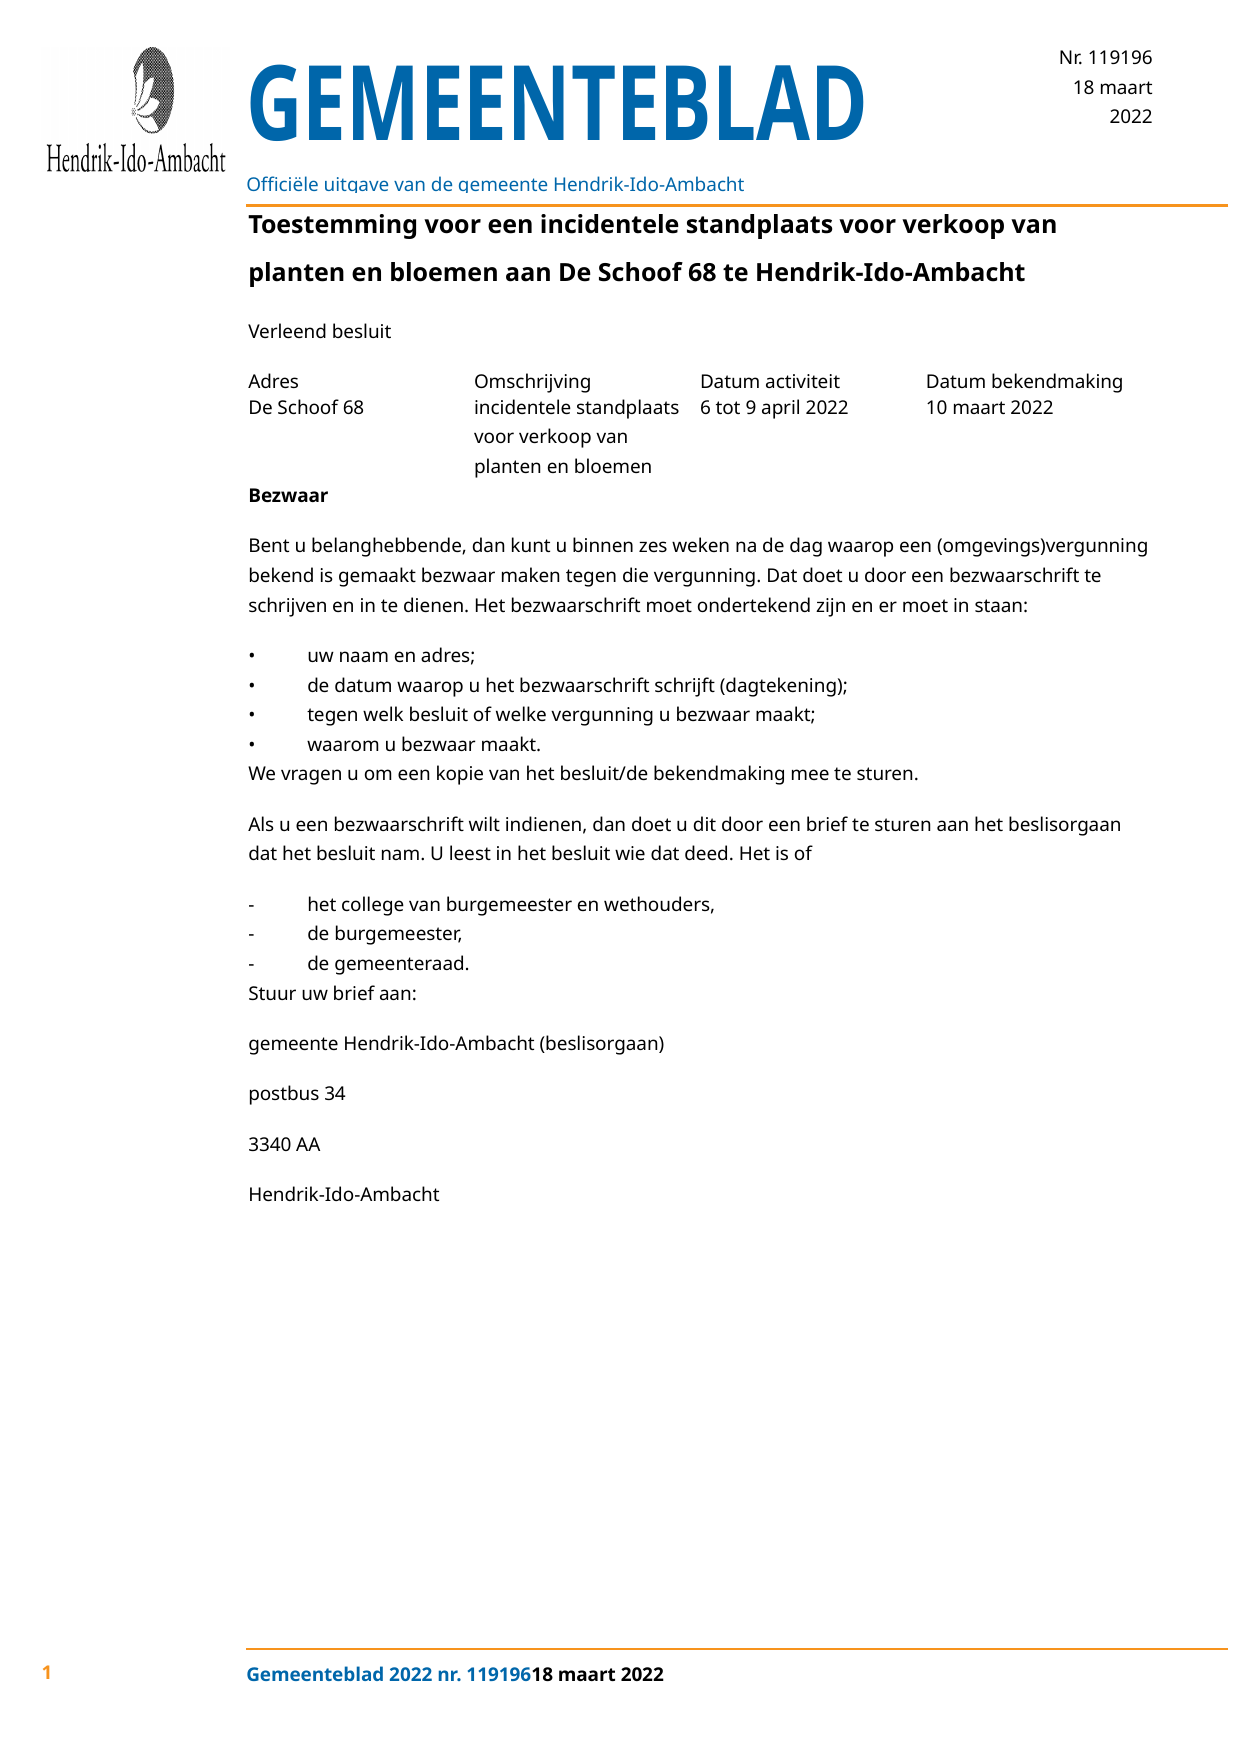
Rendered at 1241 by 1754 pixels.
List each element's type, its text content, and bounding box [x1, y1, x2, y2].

picture [41, 47, 231, 172]
table_header Datum activiteit [700, 369, 926, 394]
list de burgemeester, [248, 921, 1152, 946]
text Toestemming voor een incidentele standplaats voor verkoop van planten en bloemen aan De Schoof 68 te Hendrik-Ido-Ambacht [248, 207, 1152, 288]
list uw naam en adres; [248, 642, 1152, 668]
list de datum waarop u het bezwaarschrift schrijft (dagtekening); [248, 672, 1152, 698]
text Als u een bezwaarschrift wilt indienen, dan doet u dit door een brief te sturen aan het beslisorgaan dat het besluit nam. U leest in het besluit wie dat deed. Het is of [248, 811, 1152, 866]
list de gemeenteraad. [248, 950, 1152, 976]
text postbus 34 [248, 1081, 1152, 1106]
text Hendrik-Ido-Ambacht [248, 1181, 1152, 1207]
table_header Omschrijving [474, 369, 700, 394]
table_cell De Schoof 68 [248, 394, 474, 479]
list waarom u bezwaar maakt. [248, 731, 1152, 757]
text Stuur uw brief aan: [248, 980, 1152, 1006]
table_header Datum bekendmaking [926, 369, 1152, 394]
text 3340 AA [248, 1131, 1152, 1157]
text gemeente Hendrik-Ido-Ambacht (beslisorgaan) [248, 1030, 1152, 1056]
list tegen welk besluit of welke vergunning u bezwaar maakt; [248, 701, 1152, 727]
list het college van burgemeester en wethouders, [248, 891, 1152, 917]
table_cell 6 tot 9 april 2022 [700, 394, 926, 479]
table_header Adres [248, 369, 474, 394]
text Bezwaar [248, 482, 1152, 508]
text We vragen u om een kopie van het besluit/de bekendmaking mee te sturen. [248, 761, 1152, 786]
table_cell 10 maart 2022 [926, 394, 1152, 479]
text Bent u belanghebbende, dan kunt u binnen zes weken na de dag waarop een (omgevings)vergunning bekend is gemaakt bezwaar maken tegen die vergunning. Dat doet u door een bezwaarschrift te schrijven en in te dienen. Het bezwaarschrift moet ondertekend zijn en er moet in staan: [248, 533, 1152, 618]
text Verleend besluit [248, 318, 1152, 344]
table_cell incidentele standplaats voor verkoop van planten en bloemen [474, 394, 700, 479]
